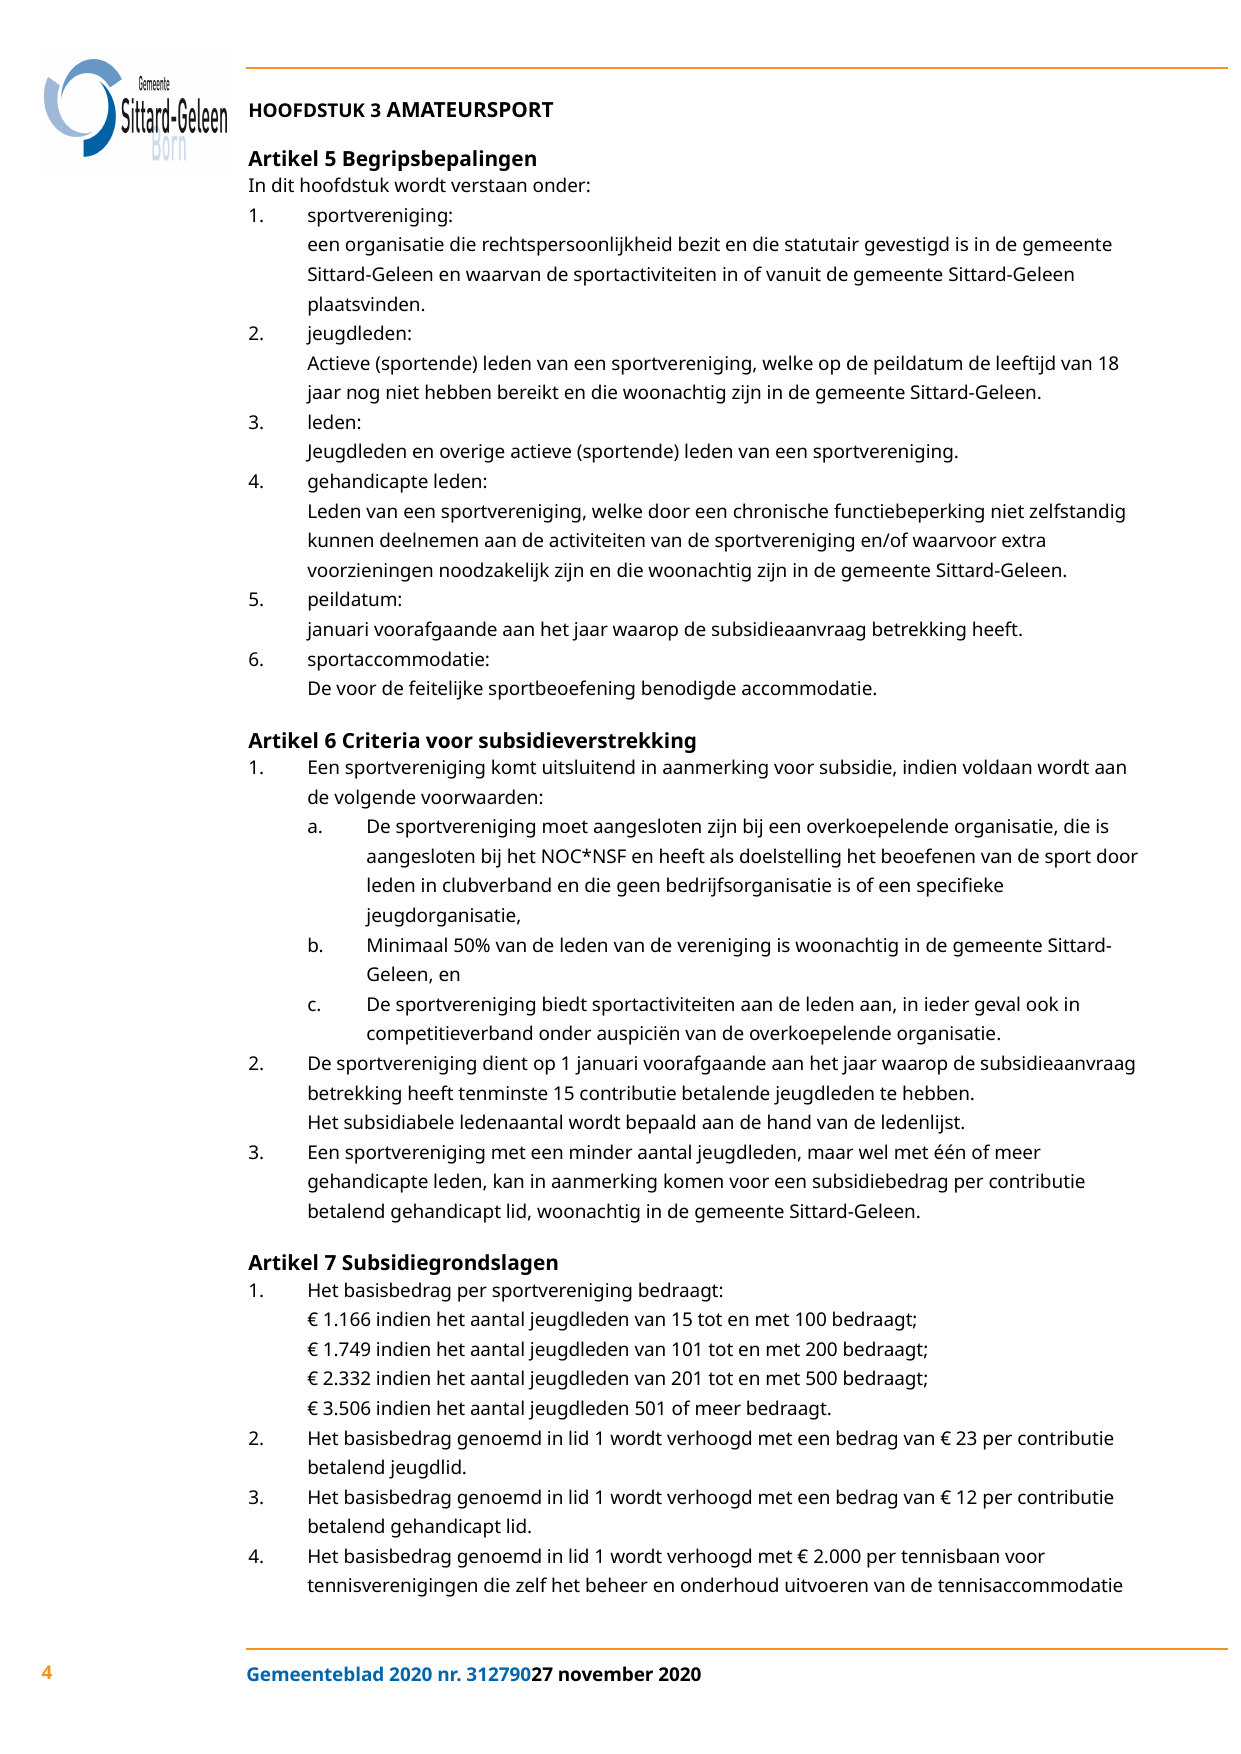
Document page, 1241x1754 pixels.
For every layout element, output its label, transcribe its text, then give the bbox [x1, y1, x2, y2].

list leden: [248, 409, 1152, 435]
list Actieve (sportende) leden van een sportvereniging, welke op de peildatum de leeftijd van 18 jaar nog niet hebben bereikt en die woonachtig zijn in de gemeente Sittard-Geleen. [248, 350, 1152, 405]
list € 1.166 indien het aantal jeugdleden van 15 tot en met 100 bedraagt; [248, 1306, 1152, 1332]
list Jeugdleden en overige actieve (sportende) leden van een sportvereniging. [248, 439, 1152, 464]
text In dit hoofdstuk wordt verstaan onder: [248, 172, 1152, 198]
list peildatum: [248, 587, 1152, 612]
text Artikel 7 Subsidiegrondslagen [248, 1248, 1152, 1277]
text Artikel 5 Begripsbepalingen [248, 144, 1152, 172]
list Het basisbedrag genoemd in lid 1 wordt verhoogd met € 2.000 per tennisbaan voor tennisverenigingen die zelf het beheer en onderhoud uitvoeren van de tennisaccommodatie [248, 1543, 1152, 1598]
list sportaccommodatie: [248, 646, 1152, 672]
text HOOFDSTUK 3 AMATEURSPORT [248, 95, 1152, 123]
list Een sportvereniging met een minder aantal jeugdleden, maar wel met één of meer gehandicapte leden, kan in aanmerking komen voor een subsidiebedrag per contributie betalend gehandicapt lid, woonachtig in de gemeente Sittard-Geleen. [248, 1139, 1152, 1224]
list De sportvereniging moet aangesloten zijn bij een overkoepelende organisatie, die is aangesloten bij het NOC*NSF en heeft als doelstelling het beoefenen van de sport door leden in clubverband en die geen bedrijfsorganisatie is of een specifieke jeugdorganisatie, [307, 813, 1152, 928]
list Minimaal 50% van de leden van de vereniging is woonachtig in de gemeente Sittard-Geleen, en [307, 932, 1152, 987]
list € 1.749 indien het aantal jeugdleden van 101 tot en met 200 bedraagt; [248, 1336, 1152, 1362]
picture [41, 47, 231, 172]
list sportvereniging: [248, 202, 1152, 228]
list De sportvereniging dient op 1 januari voorafgaande aan het jaar waarop de subsidieaanvraag betrekking heeft tenminste 15 contributie betalende jeugdleden te hebben. [248, 1050, 1152, 1105]
list Leden van een sportvereniging, welke door een chronische functiebeperking niet zelfstandig kunnen deelnemen aan de activiteiten van de sportvereniging en/of waarvoor extra voorzieningen noodzakelijk zijn en die woonachtig zijn in de gemeente Sittard-Geleen. [248, 498, 1152, 583]
list Het basisbedrag genoemd in lid 1 wordt verhoogd met een bedrag van € 12 per contributie betalend gehandicapt lid. [248, 1484, 1152, 1539]
list € 2.332 indien het aantal jeugdleden van 201 tot en met 500 bedraagt; [248, 1366, 1152, 1391]
list Een sportvereniging komt uitsluitend in aanmerking voor subsidie, indien voldaan wordt aan de volgende voorwaarden: [248, 754, 1152, 809]
list januari voorafgaande aan het jaar waarop de subsidieaanvraag betrekking heeft. [248, 616, 1152, 642]
list Het subsidiabele ledenaantal wordt bepaald aan de hand van de ledenlijst. [248, 1109, 1152, 1135]
list De voor de feitelijke sportbeoefening benodigde accommodatie. [248, 675, 1152, 701]
list Het basisbedrag per sportvereniging bedraagt: [248, 1277, 1152, 1303]
list De sportvereniging biedt sportactiviteiten aan de leden aan, in ieder geval ook in competitieverband onder auspiciën van de overkoepelende organisatie. [307, 991, 1152, 1046]
list gehandicapte leden: [248, 468, 1152, 494]
list € 3.506 indien het aantal jeugdleden 501 of meer bedraagt. [248, 1395, 1152, 1421]
text Artikel 6 Criteria voor subsidieverstrekking [248, 726, 1152, 754]
list Het basisbedrag genoemd in lid 1 wordt verhoogd met een bedrag van € 23 per contributie betalend jeugdlid. [248, 1425, 1152, 1480]
list een organisatie die rechtspersoonlijkheid bezit en die statutair gevestigd is in de gemeente Sittard-Geleen en waarvan de sportactiviteiten in of vanuit de gemeente Sittard-Geleen plaatsvinden. [248, 232, 1152, 317]
list jeugdleden: [248, 320, 1152, 346]
